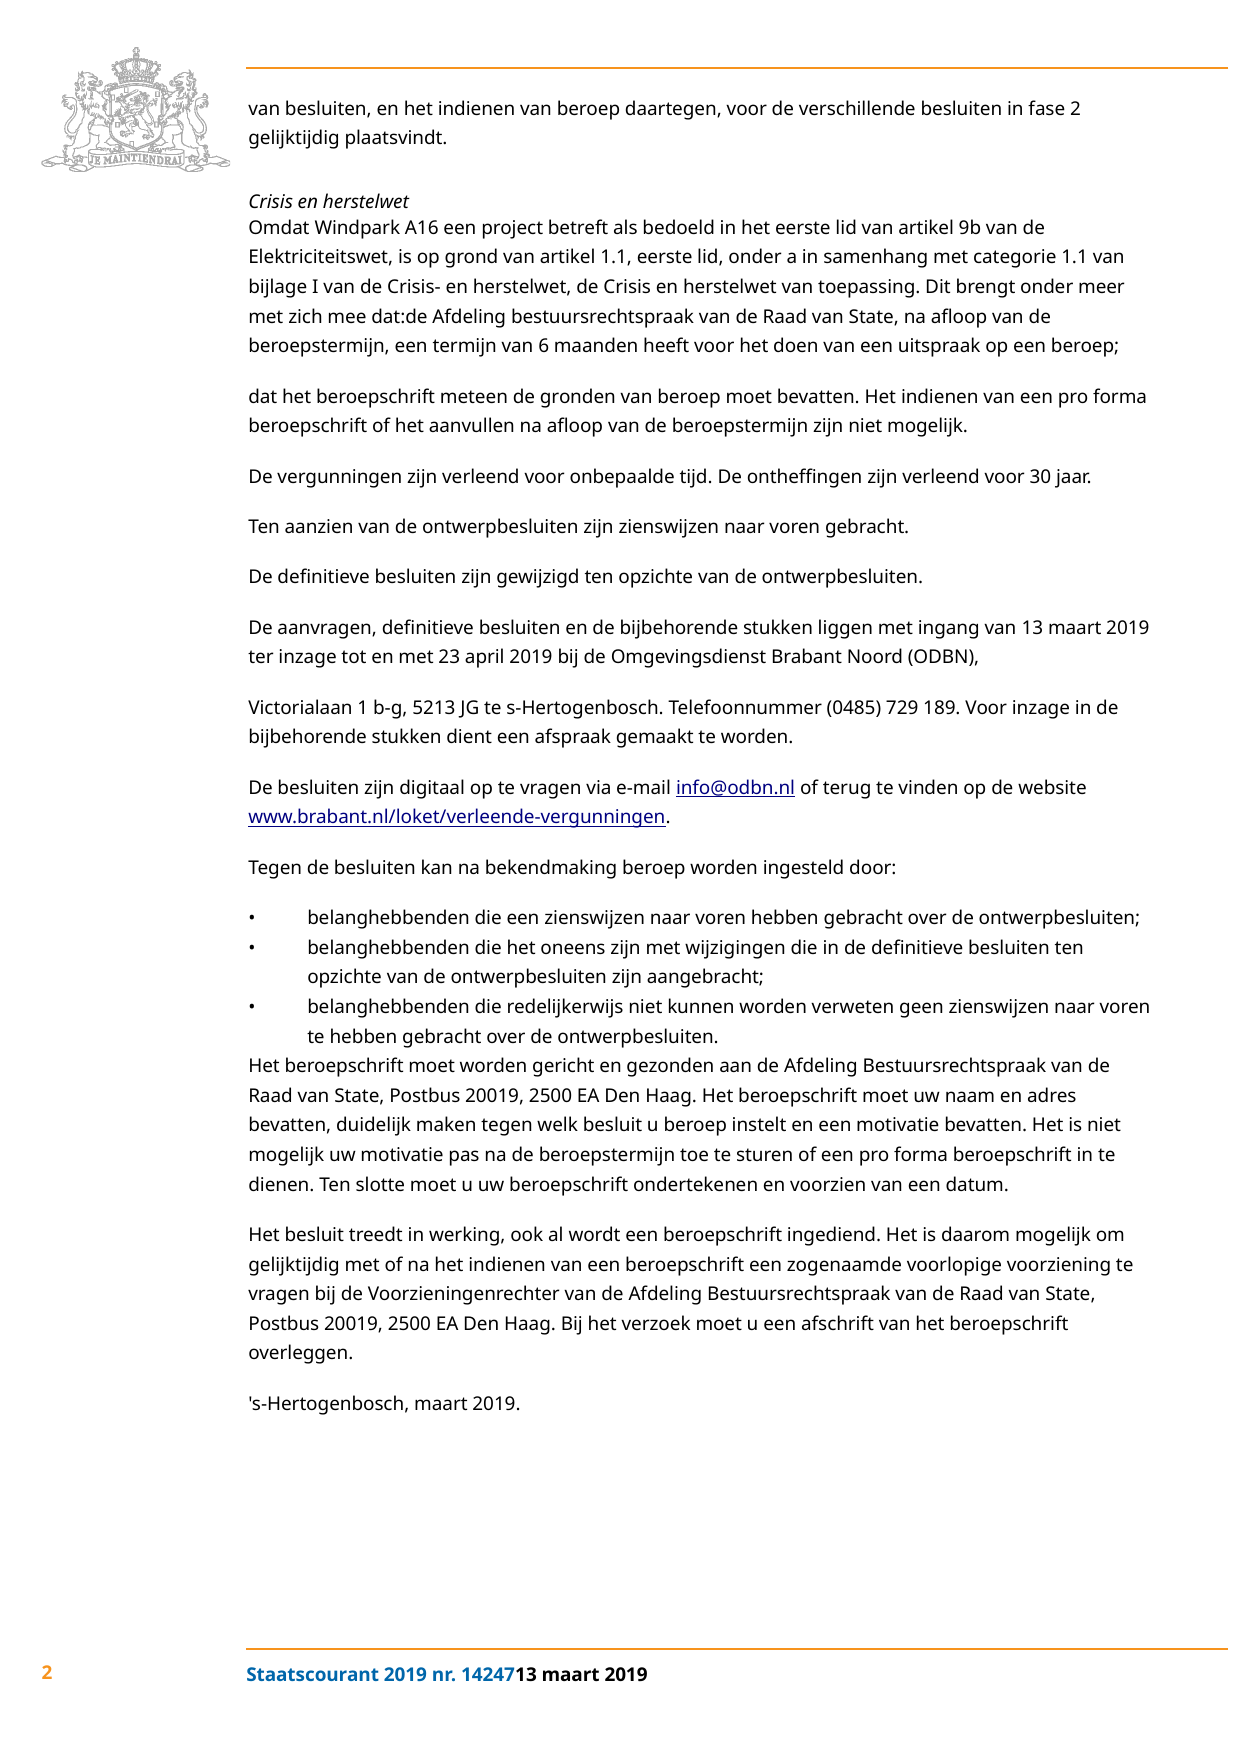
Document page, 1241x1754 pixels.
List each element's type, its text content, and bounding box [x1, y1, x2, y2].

picture [41, 47, 231, 172]
text dat het beroepschrift meteen de gronden van beroep moet bevatten. Het indienen van een pro forma beroepschrift of het aanvullen na afloop van de beroepstermijn zijn niet mogelijk. [248, 383, 1152, 438]
text De definitieve besluiten zijn gewijzigd ten opzichte van de ontwerpbesluiten. [248, 564, 1152, 589]
text Tegen de besluiten kan na bekendmaking beroep worden ingesteld door: [248, 854, 1152, 880]
text Het beroepschrift moet worden gericht en gezonden aan de Afdeling Bestuursrechtspraak van de Raad van State, Postbus 20019, 2500 EA Den Haag. Het beroepschrift moet uw naam en adres bevatten, duidelijk maken tegen welk besluit u beroep instelt en een motivatie bevatten. Het is niet mogelijk uw motivatie pas na de beroepstermijn toe te sturen of een pro forma beroepschrift in te dienen. Ten slotte moet u uw beroepschrift ondertekenen en voorzien van een datum. [248, 1052, 1152, 1196]
text Ten aanzien van de ontwerpbesluiten zijn zienswijzen naar voren gebracht. [248, 513, 1152, 539]
text Crisis en herstelwet [248, 188, 1152, 214]
text van besluiten, en het indienen van beroep daartegen, voor de verschillende besluiten in fase 2 gelijktijdig plaatsvindt. [248, 95, 1152, 150]
list belanghebbenden die een zienswijzen naar voren hebben gebracht over de ontwerpbesluiten; [248, 904, 1152, 930]
list belanghebbenden die het oneens zijn met wijzigingen die in de definitieve besluiten ten opzichte van de ontwerpbesluiten zijn aangebracht; [248, 934, 1152, 989]
text 's-Hertogenbosch, maart 2019. [248, 1390, 1152, 1416]
text Het besluit treedt in werking, ook al wordt een beroepschrift ingediend. Het is daarom mogelijk om gelijktijdig met of na het indienen van een beroepschrift een zogenaamde voorlopige voorziening te vragen bij de Voorzieningenrechter van de Afdeling Bestuursrechtspraak van de Raad van State, Postbus 20019, 2500 EA Den Haag. Bij het verzoek moet u een afschrift van het beroepschrift overleggen. [248, 1221, 1152, 1365]
text De besluiten zijn digitaal op te vragen via e-mail info@odbn.nl of terug te vinden op de website www.brabant.nl/loket/verleende-vergunningen. [248, 774, 1152, 829]
text De vergunningen zijn verleend voor onbepaalde tijd. De ontheffingen zijn verleend voor 30 jaar. [248, 463, 1152, 488]
list belanghebbenden die redelijkerwijs niet kunnen worden verweten geen zienswijzen naar voren te hebben gebracht over de ontwerpbesluiten. [248, 993, 1152, 1048]
text De aanvragen, definitieve besluiten en de bijbehorende stukken liggen met ingang van 13 maart 2019 ter inzage tot en met 23 april 2019 bij de Omgevingsdienst Brabant Noord (ODBN), [248, 614, 1152, 669]
text Victorialaan 1 b-g, 5213 JG te s-Hertogenbosch. Telefoonnummer (0485) 729 189. Voor inzage in de bijbehorende stukken dient een afspraak gemaakt te worden. [248, 694, 1152, 749]
text Omdat Windpark A16 een project betreft als bedoeld in het eerste lid van artikel 9b van de Elektriciteitswet, is op grond van artikel 1.1, eerste lid, onder a in samenhang met categorie 1.1 van bijlage I van de Crisis- en herstelwet, de Crisis en herstelwet van toepassing. Dit brengt onder meer met zich mee dat:de Afdeling bestuursrechtspraak van de Raad van State, na afloop van de beroepstermijn, een termijn van 6 maanden heeft voor het doen van een uitspraak op een beroep; [248, 214, 1152, 358]
